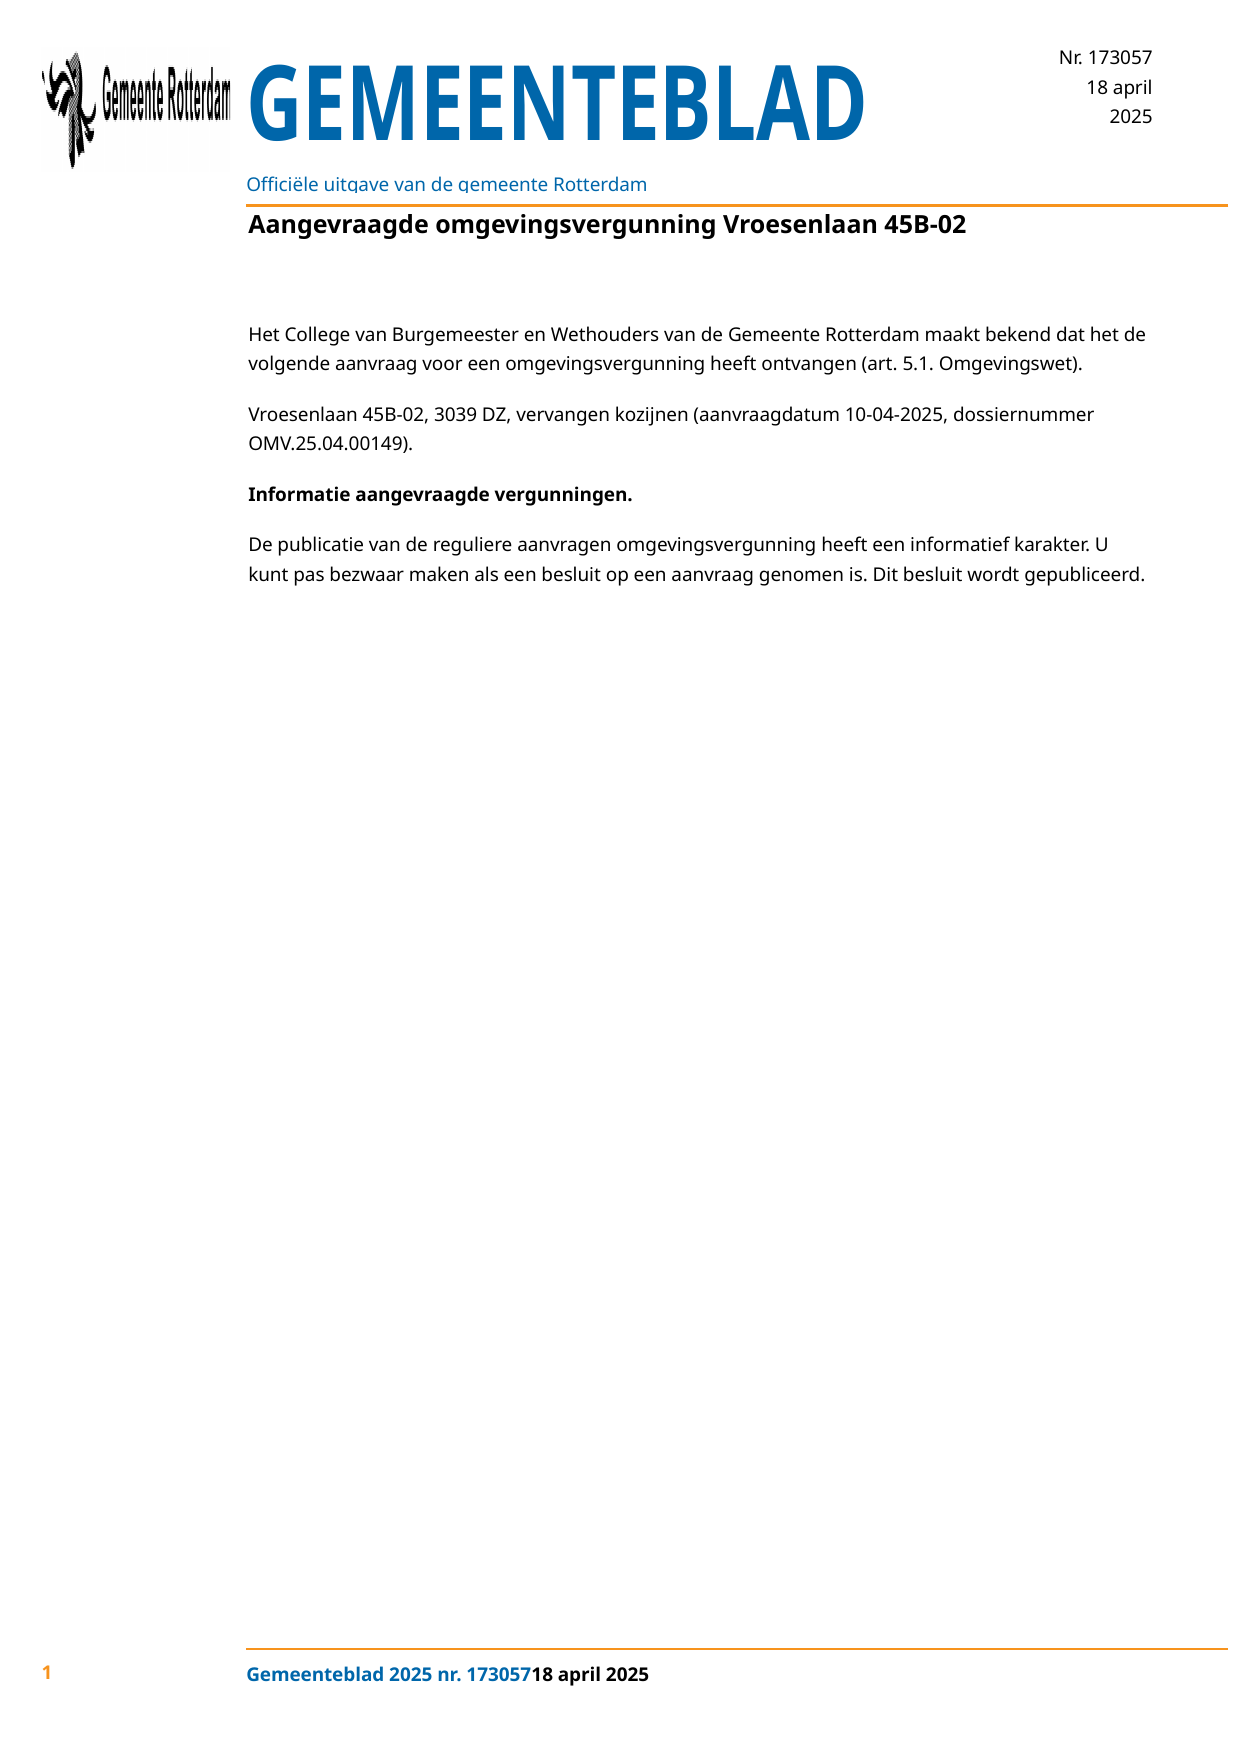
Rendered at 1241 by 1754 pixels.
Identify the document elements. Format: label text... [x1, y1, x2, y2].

text Aangevraagde omgevingsvergunning Vroesenlaan 45B-02 [248, 207, 1152, 241]
text Informatie aangevraagde vergunningen. [248, 481, 1152, 506]
text De publicatie van de reguliere aanvragen omgevingsvergunning heeft een informatief karakter. U kunt pas bezwaar maken als een besluit op een aanvraag genomen is. Dit besluit wordt gepubliceerd. [248, 531, 1152, 586]
text Het College van Burgemeester en Wethouders van de Gemeente Rotterdam maakt bekend dat het de volgende aanvraag voor een omgevingsvergunning heeft ontvangen (art. 5.1. Omgevingswet). [248, 321, 1152, 376]
text Vroesenlaan 45B-02, 3039 DZ, vervangen kozijnen (aanvraagdatum 10-04-2025, dossiernummer OMV.25.04.00149). [248, 401, 1152, 456]
picture [41, 47, 231, 172]
